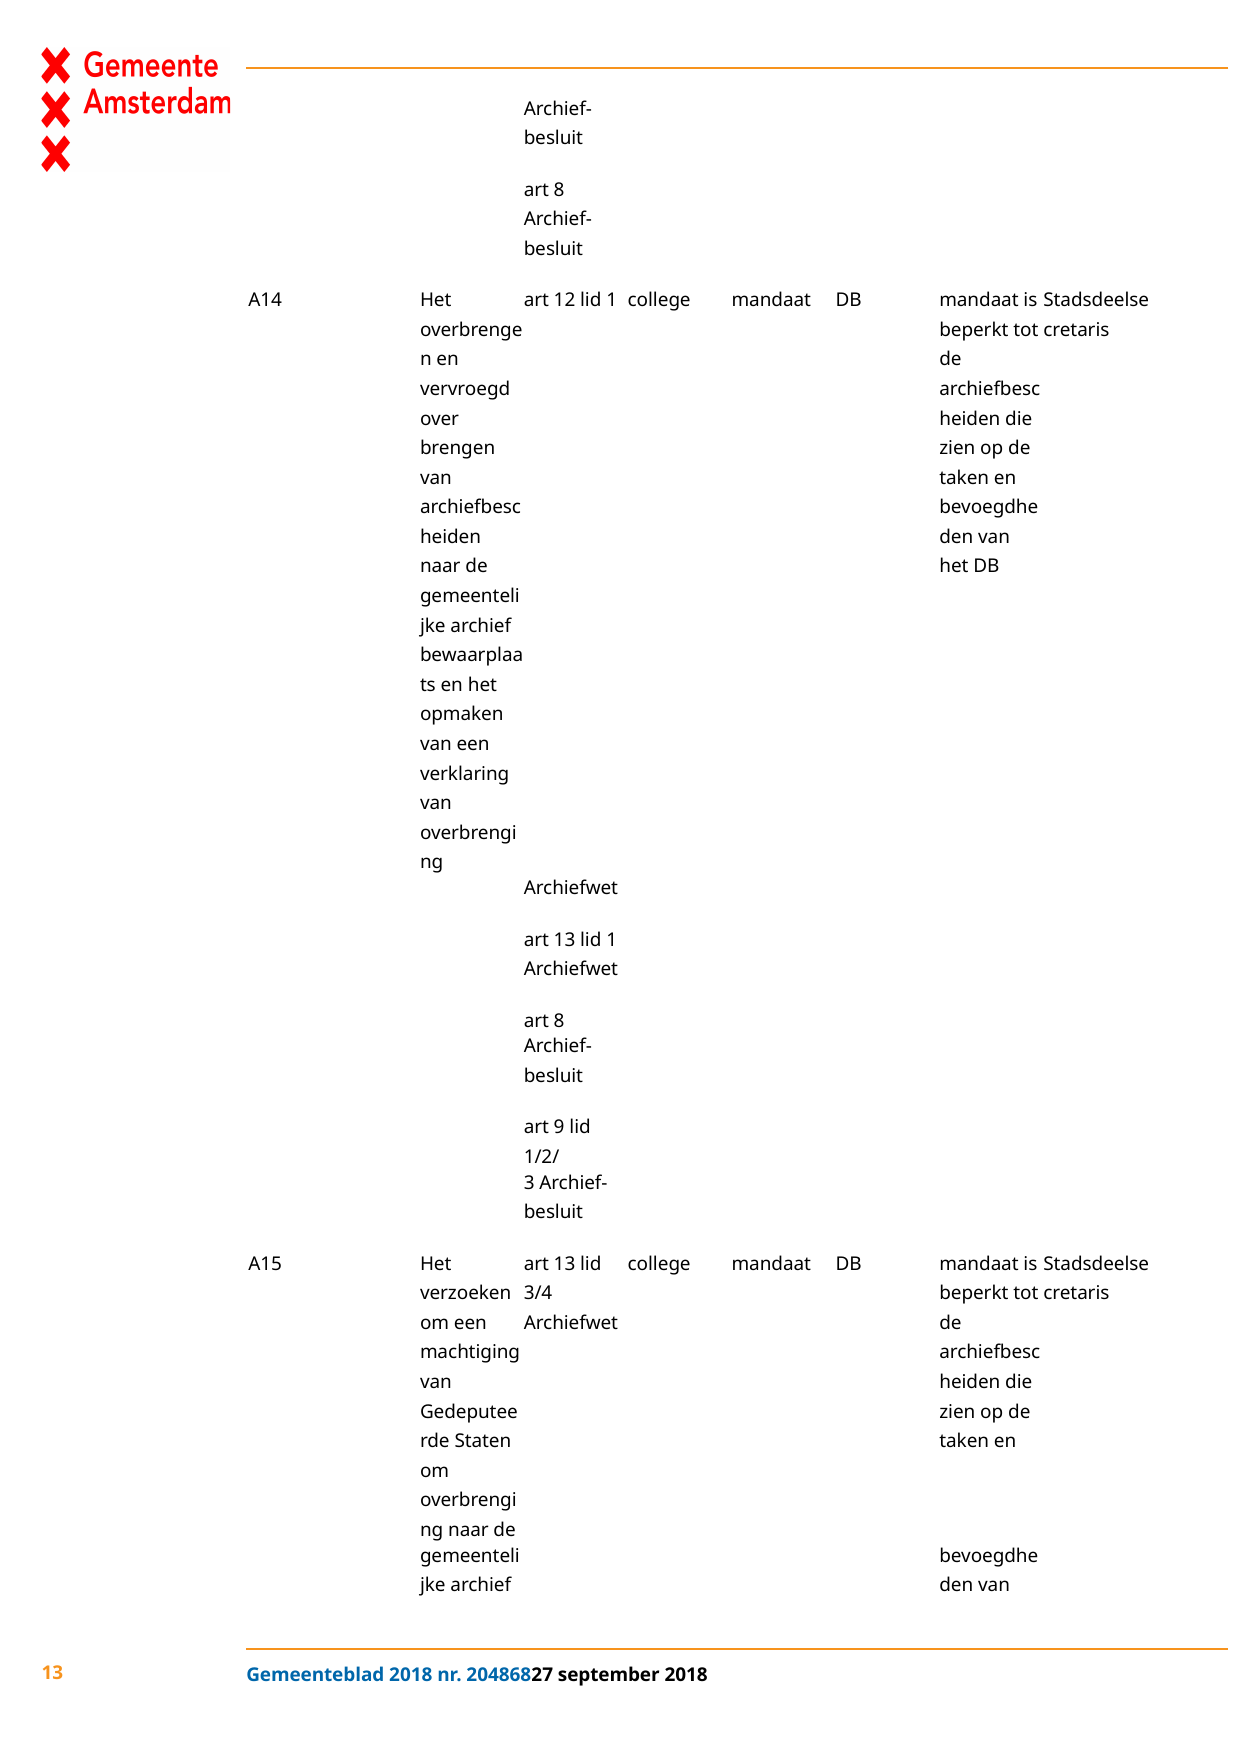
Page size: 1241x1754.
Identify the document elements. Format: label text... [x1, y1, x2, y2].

table_cell [628, 1033, 731, 1088]
table_cell [1043, 981, 1152, 1007]
table_cell [628, 1114, 731, 1169]
table_cell Het verzoeken om een machtiging van Gedeputeerde Staten om overbrenging naar de [420, 1250, 523, 1542]
table_cell [835, 874, 939, 900]
table_cell mandaat [731, 286, 835, 874]
table_cell [524, 981, 627, 1007]
table_cell art 13 lid 1 Archiefwet [524, 926, 627, 981]
table_cell [731, 176, 835, 261]
table_cell [1043, 1169, 1152, 1224]
table_cell [835, 1007, 939, 1032]
table_cell Stadsdeelsecretaris [1043, 286, 1152, 874]
table_cell art 9 lid 1/2/ [524, 1114, 627, 1169]
table_cell [420, 1224, 523, 1250]
table_cell [939, 926, 1043, 981]
table_cell mandaat is beperkt tot de archiefbescheiden die zien op de taken en [939, 1250, 1043, 1542]
table_cell [1043, 1542, 1152, 1597]
table_cell [835, 1169, 939, 1224]
table_cell [731, 261, 835, 286]
table_cell [835, 1088, 939, 1113]
table_cell [420, 981, 523, 1007]
table_cell [524, 1088, 627, 1113]
table_cell [939, 1088, 1043, 1113]
table_cell [524, 150, 627, 176]
table_cell [835, 1033, 939, 1088]
table_cell [248, 900, 420, 926]
table_cell A14 [248, 286, 420, 874]
table_cell [248, 874, 420, 900]
table_cell art 13 lid 3/4 Archiefwet [524, 1250, 627, 1542]
table_cell [420, 900, 523, 926]
table_cell Archief-besluit [524, 1033, 627, 1088]
table_cell [248, 926, 420, 981]
table_cell [731, 95, 835, 150]
table_cell DB [835, 1250, 939, 1542]
table_cell [248, 1169, 420, 1224]
table_cell bevoegdheden van [939, 1542, 1043, 1597]
table_cell [420, 176, 523, 261]
table_cell [420, 1007, 523, 1032]
table_cell [628, 926, 731, 981]
table_cell [835, 1224, 939, 1250]
table_cell [248, 1033, 420, 1088]
table_cell [835, 900, 939, 926]
table_cell [248, 150, 420, 176]
table_cell [248, 1224, 420, 1250]
table_cell [939, 95, 1043, 150]
table_cell mandaat is beperkt tot de archiefbescheiden die zien op de taken en bevoegdheden van het DB [939, 286, 1043, 874]
picture [41, 47, 231, 172]
table_cell [1043, 1088, 1152, 1113]
table_cell [939, 981, 1043, 1007]
table_cell [420, 1088, 523, 1113]
table_cell [524, 1224, 627, 1250]
table_cell [420, 95, 523, 150]
table_cell [628, 981, 731, 1007]
table_cell [731, 1224, 835, 1250]
table_cell [731, 1542, 835, 1597]
table_cell [628, 874, 731, 900]
table_cell [628, 176, 731, 261]
table_cell [835, 176, 939, 261]
table_cell [731, 1088, 835, 1113]
table_cell [628, 95, 731, 150]
table_cell [420, 1114, 523, 1169]
table_cell [248, 1007, 420, 1032]
table_cell [628, 1542, 731, 1597]
table_cell [420, 261, 523, 286]
table_cell [731, 900, 835, 926]
table_cell [939, 1224, 1043, 1250]
table_cell [939, 900, 1043, 926]
table_cell [939, 1007, 1043, 1032]
table_cell Archief-besluit [524, 95, 627, 150]
table_cell [731, 981, 835, 1007]
table_cell art 8 [524, 1007, 627, 1032]
table_cell [628, 1007, 731, 1032]
table_cell [835, 981, 939, 1007]
table_cell [248, 95, 420, 150]
table_cell [1043, 261, 1152, 286]
table_cell [628, 1088, 731, 1113]
table_cell [248, 261, 420, 286]
table_cell [731, 926, 835, 981]
table_cell [835, 1542, 939, 1597]
table_cell [939, 1033, 1043, 1088]
table_cell [835, 95, 939, 150]
table_cell [939, 874, 1043, 900]
table_cell [1043, 95, 1152, 150]
table_cell [628, 1224, 731, 1250]
table_cell [248, 1088, 420, 1113]
table_cell college [628, 1250, 731, 1542]
table_cell [1043, 900, 1152, 926]
table_cell [420, 1033, 523, 1088]
table_cell [524, 261, 627, 286]
table_cell 3 Archief-besluit [524, 1169, 627, 1224]
table_cell mandaat [731, 1250, 835, 1542]
table_cell [731, 1169, 835, 1224]
table_cell [1043, 1033, 1152, 1088]
table_cell [1043, 1114, 1152, 1169]
table_cell [420, 150, 523, 176]
table_cell [939, 1169, 1043, 1224]
table_cell [628, 150, 731, 176]
table_cell [939, 1114, 1043, 1169]
table_cell [835, 926, 939, 981]
table_cell [835, 261, 939, 286]
table_cell [1043, 874, 1152, 900]
table_cell [1043, 1007, 1152, 1032]
table_cell [524, 1542, 627, 1597]
table_cell [731, 150, 835, 176]
table_cell [420, 926, 523, 981]
table_cell art 8 Archief-besluit [524, 176, 627, 261]
table_cell [731, 1007, 835, 1032]
table_cell [420, 1169, 523, 1224]
table_cell [628, 1169, 731, 1224]
table_cell [1043, 926, 1152, 981]
table_cell Stadsdeelsecretaris [1043, 1250, 1152, 1542]
table_cell Archiefwet [524, 874, 627, 900]
table_cell [248, 1542, 420, 1597]
table_cell Het overbrengen en vervroegd over brengen van archiefbescheiden naar de gemeentelijke archief bewaarplaats en het opmaken van een verklaring van overbrenging [420, 286, 523, 874]
table_cell [731, 874, 835, 900]
table_cell [248, 176, 420, 261]
table_cell [524, 900, 627, 926]
table_cell [731, 1033, 835, 1088]
table_cell art 12 lid 1 [524, 286, 627, 874]
table_cell [939, 150, 1043, 176]
table_cell [248, 981, 420, 1007]
table_cell [1043, 150, 1152, 176]
table_cell [835, 150, 939, 176]
table_cell [420, 874, 523, 900]
table_cell [1043, 176, 1152, 261]
table_cell A15 [248, 1250, 420, 1542]
table_cell [1043, 1224, 1152, 1250]
table_cell college [628, 286, 731, 874]
table_cell [248, 1114, 420, 1169]
table_cell [835, 1114, 939, 1169]
table_cell [939, 261, 1043, 286]
table_cell DB [835, 286, 939, 874]
table_cell [628, 900, 731, 926]
table_cell [939, 176, 1043, 261]
table_cell [731, 1114, 835, 1169]
table_cell [628, 261, 731, 286]
table_cell gemeentelijke archief [420, 1542, 523, 1597]
